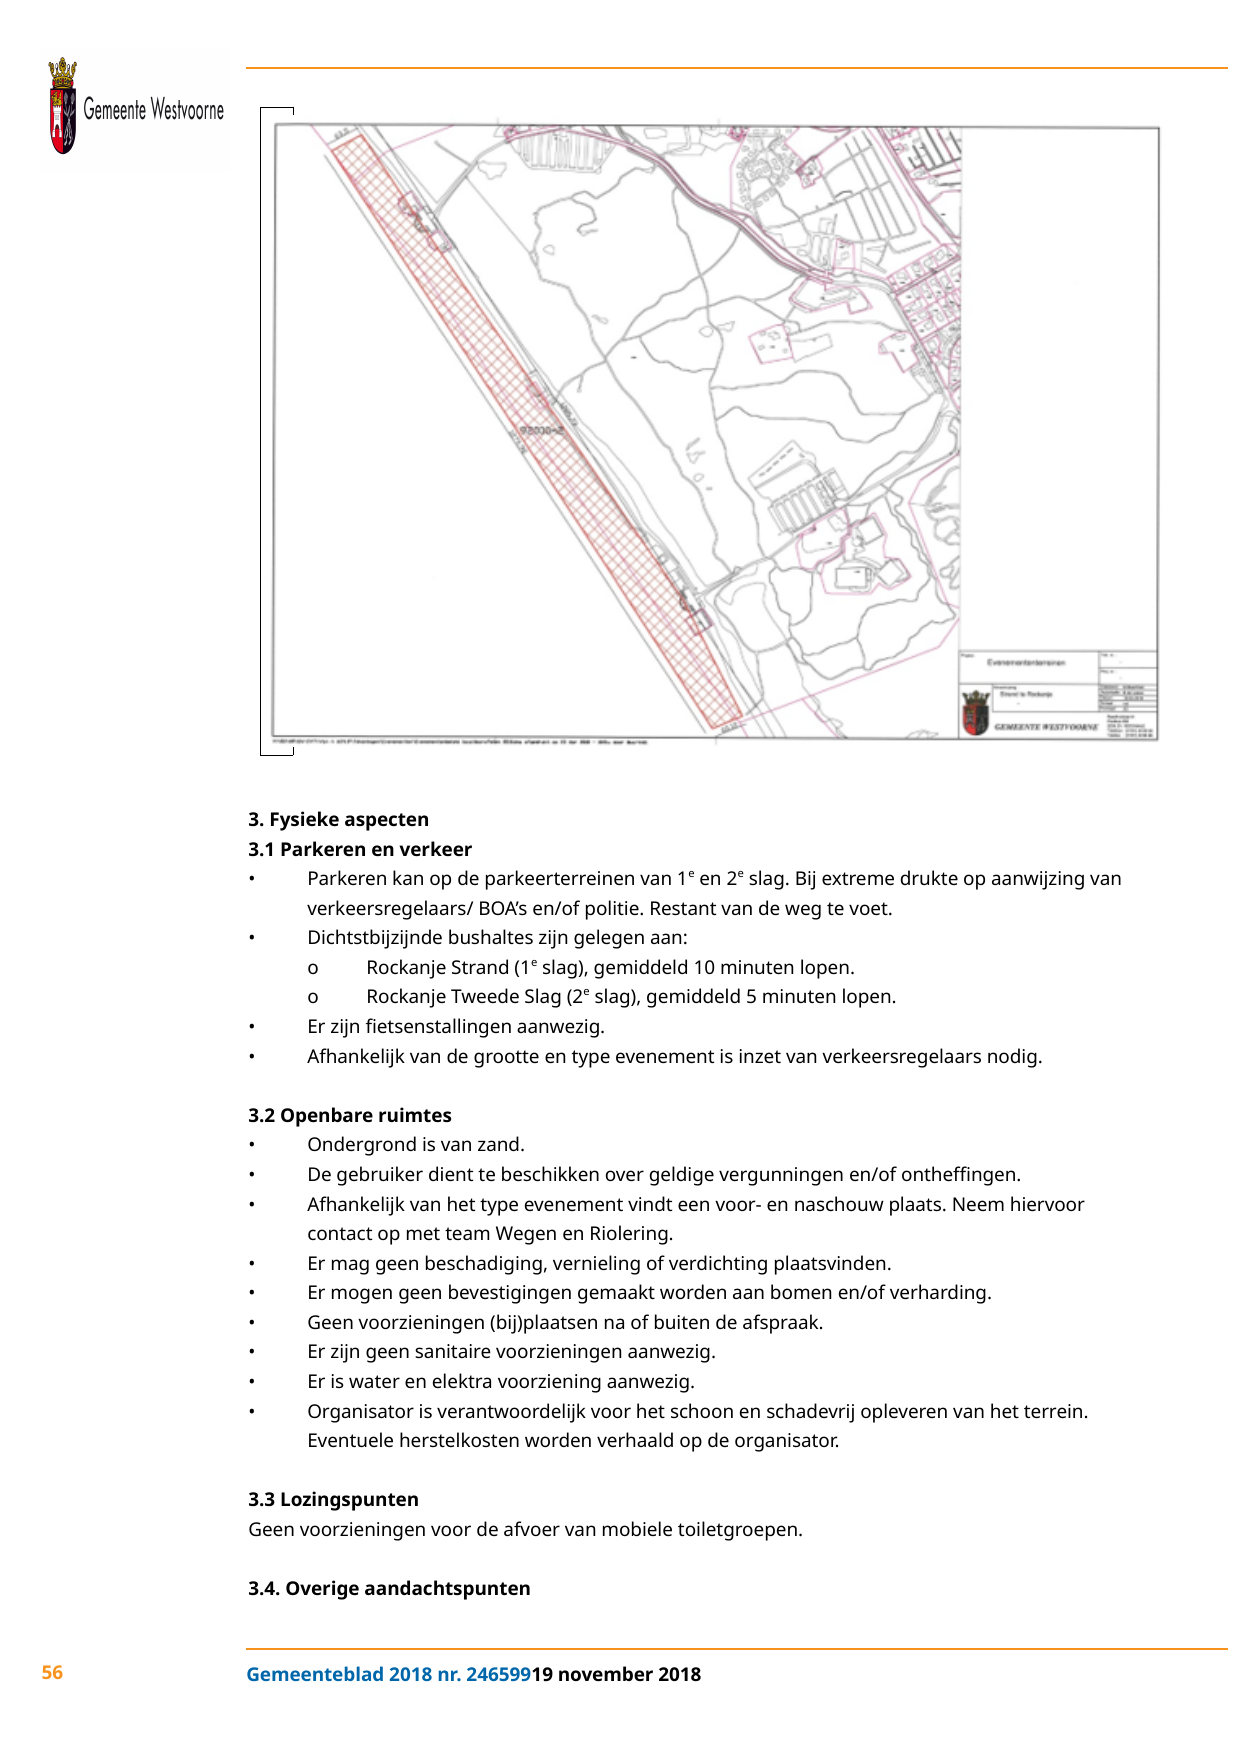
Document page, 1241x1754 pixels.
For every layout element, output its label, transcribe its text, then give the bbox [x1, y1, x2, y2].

text 3.4. Overige aandachtspunten [248, 1575, 1152, 1601]
text 3.1 Parkeren en verkeer [248, 836, 1152, 862]
list Rockanje Strand (1e slag), gemiddeld 10 minuten lopen. [307, 954, 1152, 980]
list Organisator is verantwoordelijk voor het schoon en schadevrij opleveren van het terrein. Eventuele herstelkosten worden verhaald op de organisator. [248, 1398, 1152, 1453]
list Rockanje Tweede Slag (2e slag), gemiddeld 5 minuten lopen. [307, 984, 1152, 1009]
list Ondergrond is van zand. [248, 1132, 1152, 1157]
list Er mag geen beschadiging, vernieling of verdichting plaatsvinden. [248, 1250, 1152, 1276]
text 3.3 Lozingspunten [248, 1487, 1152, 1512]
text 3.2 Openbare ruimtes [248, 1102, 1152, 1128]
list Geen voorzieningen (bij)plaatsen na of buiten de afspraak. [248, 1309, 1152, 1335]
list Er zijn geen sanitaire voorzieningen aanwezig. [248, 1339, 1152, 1364]
text 3. Fysieke aspecten [248, 806, 1152, 832]
text Geen voorzieningen voor de afvoer van mobiele toiletgroepen. [248, 1516, 1152, 1542]
list Er zijn fietsenstallingen aanwezig. [248, 1013, 1152, 1039]
list Er is water en elektra voorziening aanwezig. [248, 1368, 1152, 1394]
list De gebruiker dient te beschikken over geldige vergunningen en/of ontheffingen. [248, 1161, 1152, 1187]
list Dichtstbijzijnde bushaltes zijn gelegen aan: [248, 924, 1152, 950]
list Er mogen geen bevestigingen gemaakt worden aan bomen en/of verharding. [248, 1279, 1152, 1305]
picture [268, 115, 1173, 747]
picture [41, 47, 231, 172]
list Afhankelijk van het type evenement vindt een voor- en naschouw plaats. Neem hiervoor contact op met team Wegen en Riolering. [248, 1191, 1152, 1246]
list Afhankelijk van de grootte en type evenement is inzet van verkeersregelaars nodig. [248, 1043, 1152, 1069]
list Parkeren kan op de parkeerterreinen van 1e en 2e slag. Bij extreme drukte op aanwijzing van verkeersregelaars/ BOA’s en/of politie. Restant van de weg te voet. [248, 865, 1152, 921]
